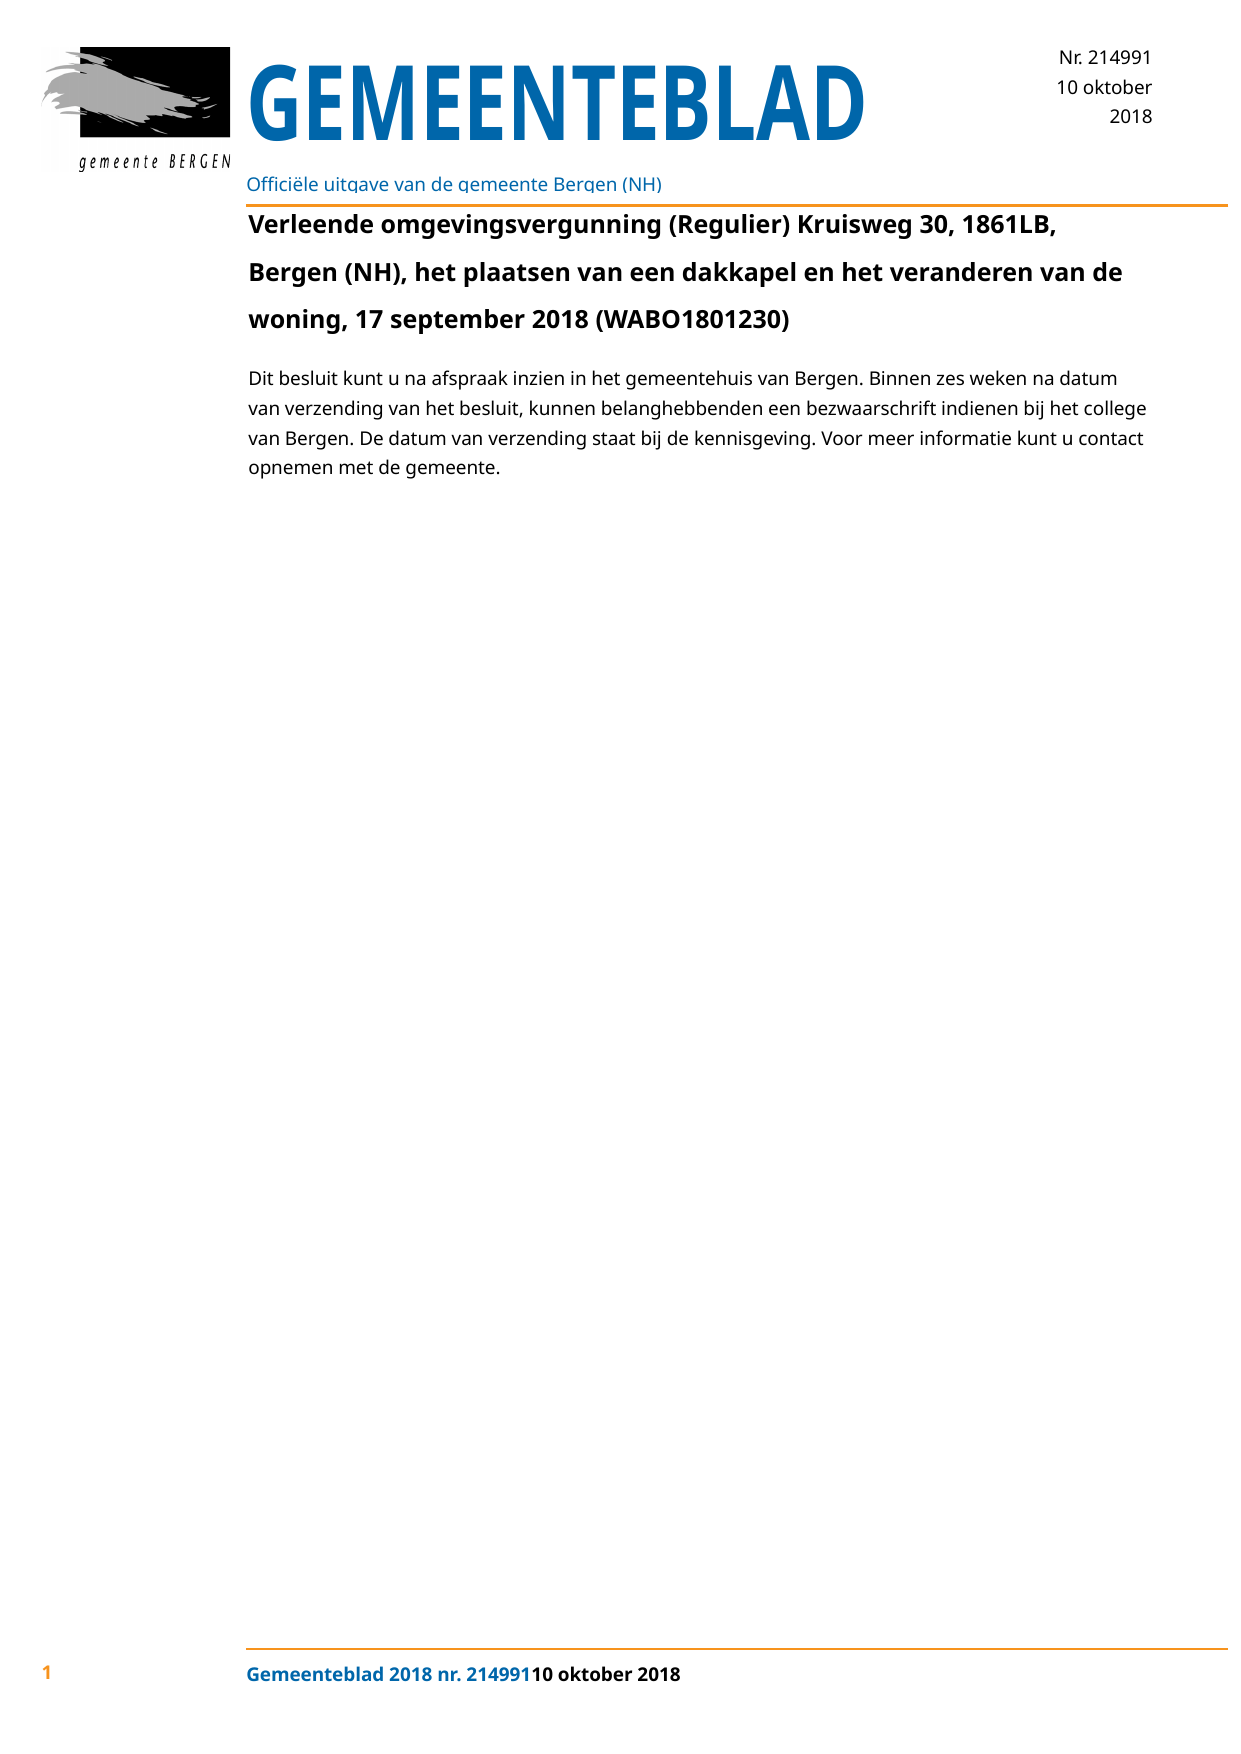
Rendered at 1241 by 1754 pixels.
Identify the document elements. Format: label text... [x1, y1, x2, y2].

text Dit besluit kunt u na afspraak inzien in het gemeentehuis van Bergen. Binnen zes weken na datum van verzending van het besluit, kunnen belanghebbenden een bezwaarschrift indienen bij het college van Bergen. De datum van verzending staat bij de kennisgeving. Voor meer informatie kunt u contact opnemen met de gemeente. [248, 366, 1152, 480]
text Verleende omgevingsvergunning (Regulier) Kruisweg 30, 1861LB, Bergen (NH), het plaatsen van een dakkapel en het veranderen van de woning, 17 september 2018 (WABO1801230) [248, 207, 1152, 336]
picture [41, 47, 231, 172]
